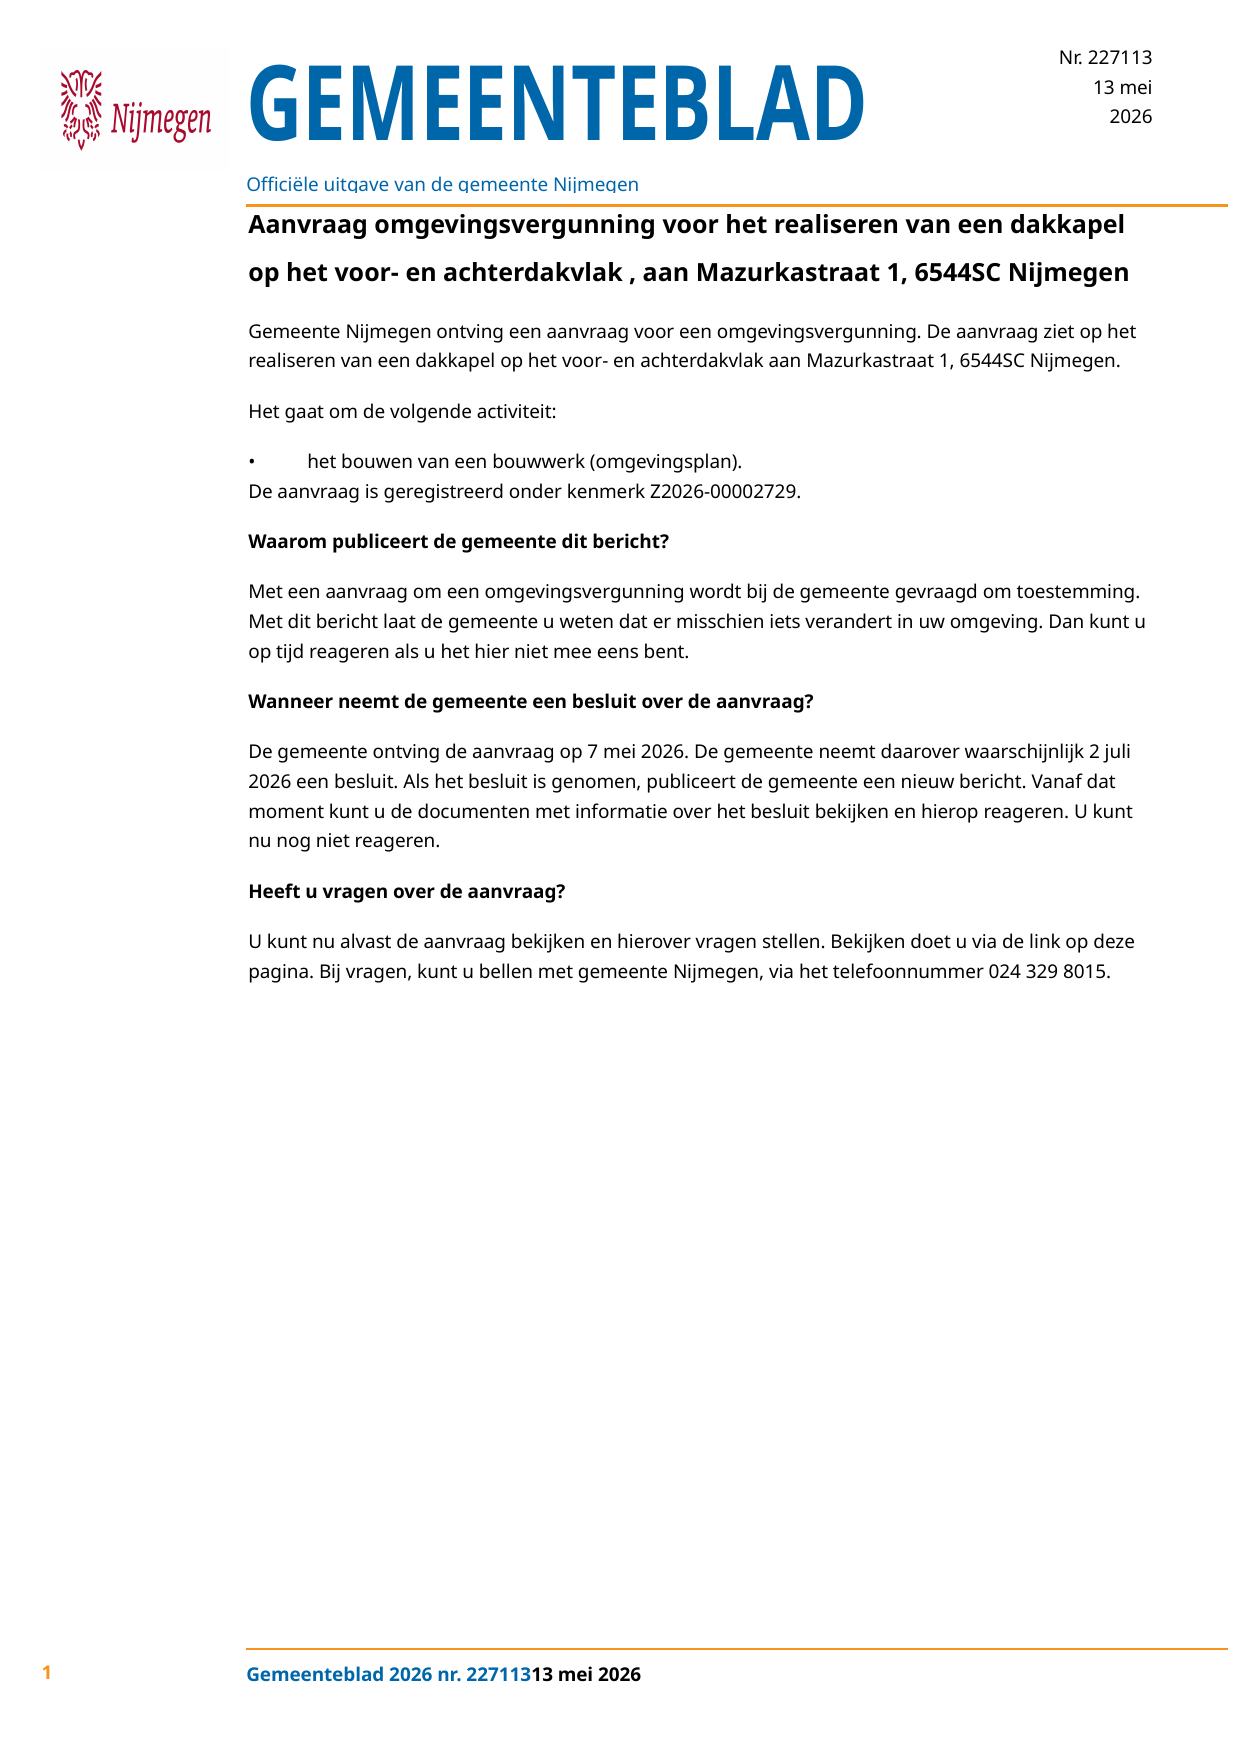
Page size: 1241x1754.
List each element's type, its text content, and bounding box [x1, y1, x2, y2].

text Waarom publiceert de gemeente dit bericht? [248, 528, 1152, 554]
text Wanneer neemt de gemeente een besluit over de aanvraag? [248, 688, 1152, 714]
text Heeft u vragen over de aanvraag? [248, 878, 1152, 904]
list het bouwen van een bouwwerk (omgevingsplan). [248, 448, 1152, 474]
picture [41, 47, 231, 172]
text U kunt nu alvast de aanvraag bekijken en hierover vragen stellen. Bekijken doet u via de link op deze pagina. Bij vragen, kunt u bellen met gemeente Nijmegen, via het telefoonnummer 024 329 8015. [248, 928, 1152, 984]
text De aanvraag is geregistreerd onder kenmerk Z2026-00002729. [248, 478, 1152, 504]
text Het gaat om de volgende activiteit: [248, 398, 1152, 424]
text Met een aanvraag om een omgevingsvergunning wordt bij de gemeente gevraagd om toestemming. Met dit bericht laat de gemeente u weten dat er misschien iets verandert in uw omgeving. Dan kunt u op tijd reageren als u het hier niet mee eens bent. [248, 579, 1152, 664]
text De gemeente ontving de aanvraag op 7 mei 2026. De gemeente neemt daarover waarschijnlijk 2 juli 2026 een besluit. Als het besluit is genomen, publiceert de gemeente een nieuw bericht. Vanaf dat moment kunt u de documenten met informatie over het besluit bekijken en hierop reageren. U kunt nu nog niet reageren. [248, 739, 1152, 853]
text Aanvraag omgevingsvergunning voor het realiseren van een dakkapel op het voor- en achterdakvlak , aan Mazurkastraat 1, 6544SC Nijmegen [248, 207, 1152, 288]
text Gemeente Nijmegen ontving een aanvraag voor een omgevingsvergunning. De aanvraag ziet op het realiseren van een dakkapel op het voor- en achterdakvlak aan Mazurkastraat 1, 6544SC Nijmegen. [248, 318, 1152, 373]
